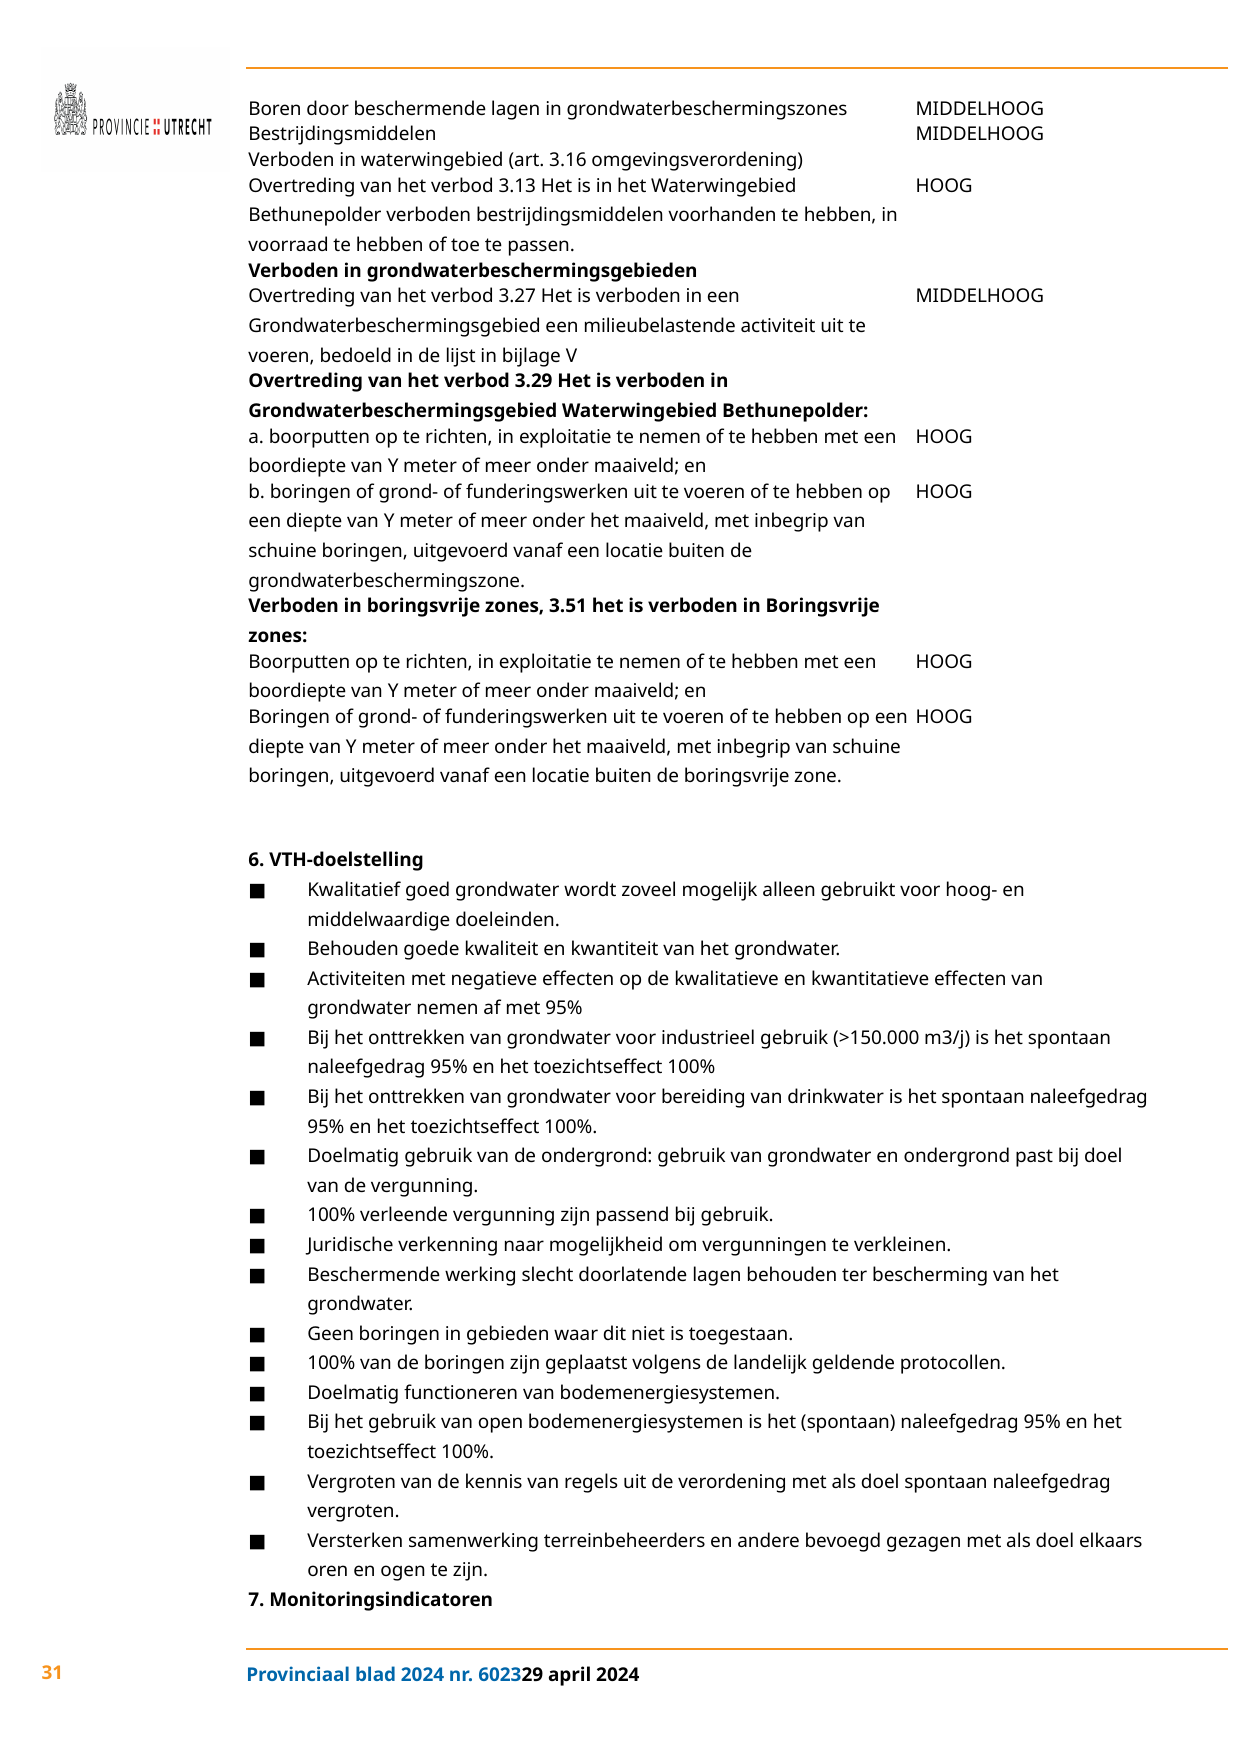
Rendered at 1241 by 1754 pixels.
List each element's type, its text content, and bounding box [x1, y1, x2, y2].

table_cell MIDDELHOOG [915, 121, 1152, 146]
table_cell [915, 257, 1152, 283]
table_cell [915, 593, 1152, 648]
list Bij het onttrekken van grondwater voor bereiding van drinkwater is het spontaan naleefgedrag 95% en het toezichtseffect 100%. [248, 1083, 1152, 1139]
table_cell Boorputten op te richten, in exploitatie te nemen of te hebben met een boordiepte van Y meter of meer onder maaiveld; en [248, 648, 915, 703]
list Versterken samenwerking terreinbeheerders en andere bevoegd gezagen met als doel elkaars oren en ogen te zijn. [248, 1527, 1152, 1582]
list 100% van de boringen zijn geplaatst volgens de landelijk geldende protocollen. [248, 1349, 1152, 1375]
table_cell MIDDELHOOG [915, 95, 1152, 121]
picture [41, 47, 231, 172]
list Activiteiten met negatieve effecten op de kwalitatieve en kwantitatieve effecten van grondwater nemen af met 95% [248, 965, 1152, 1020]
table_cell Boren door beschermende lagen in grondwaterbeschermingszones [248, 95, 915, 121]
table_cell HOOG [915, 423, 1152, 478]
table_cell Verboden in boringsvrije zones, 3.51 het is verboden in Boringsvrije zones: [248, 593, 915, 648]
list Behouden goede kwaliteit en kwantiteit van het grondwater. [248, 935, 1152, 961]
table_cell HOOG [915, 172, 1152, 257]
table_cell Boringen of grond- of funderingswerken uit te voeren of te hebben op een diepte van Y meter of meer onder het maaiveld, met inbegrip van schuine boringen, uitgevoerd vanaf een locatie buiten de boringsvrije zone. [248, 703, 915, 788]
table_cell [915, 368, 1152, 423]
list Geen boringen in gebieden waar dit niet is toegestaan. [248, 1320, 1152, 1346]
text 7. Monitoringsindicatoren [248, 1586, 1152, 1612]
table_cell [915, 146, 1152, 172]
table_cell a. boorputten op te richten, in exploitatie te nemen of te hebben met een boordiepte van Y meter of meer onder maaiveld; en [248, 423, 915, 478]
list 100% verleende vergunning zijn passend bij gebruik. [248, 1202, 1152, 1227]
table_cell Bestrijdingsmiddelen [248, 121, 915, 146]
list Vergroten van de kennis van regels uit de verordening met als doel spontaan naleefgedrag vergroten. [248, 1468, 1152, 1523]
list Doelmatig gebruik van de ondergrond: gebruik van grondwater en ondergrond past bij doel van de vergunning. [248, 1142, 1152, 1198]
table_cell [248, 788, 915, 814]
text 6. VTH-doelstelling [248, 847, 1152, 872]
list Bij het onttrekken van grondwater voor industrieel gebruik (>150.000 m3/j) is het spontaan naleefgedrag 95% en het toezichtseffect 100% [248, 1024, 1152, 1079]
table_cell [915, 788, 1152, 814]
table_cell HOOG [915, 648, 1152, 703]
table_cell b. boringen of grond- of funderingswerken uit te voeren of te hebben op een diepte van Y meter of meer onder het maaiveld, met inbegrip van schuine boringen, uitgevoerd vanaf een locatie buiten de grondwaterbeschermingszone. [248, 478, 915, 593]
table_cell HOOG [915, 703, 1152, 788]
list Bij het gebruik van open bodemenergiesystemen is het (spontaan) naleefgedrag 95% en het toezichtseffect 100%. [248, 1409, 1152, 1464]
list Beschermende werking slecht doorlatende lagen behouden ter bescherming van het grondwater. [248, 1261, 1152, 1316]
table_cell HOOG [915, 478, 1152, 593]
list Juridische verkenning naar mogelijkheid om vergunningen te verkleinen. [248, 1231, 1152, 1257]
list Kwalitatief goed grondwater wordt zoveel mogelijk alleen gebruikt voor hoog- en middelwaardige doeleinden. [248, 876, 1152, 932]
table_cell Overtreding van het verbod 3.29 Het is verboden in Grondwaterbeschermingsgebied Waterwingebied Bethunepolder: [248, 368, 915, 423]
table_cell Overtreding van het verbod 3.27 Het is verboden in een Grondwaterbeschermingsgebied een milieubelastende activiteit uit te voeren, bedoeld in de lijst in bijlage V [248, 283, 915, 367]
table_cell Overtreding van het verbod 3.13 Het is in het Waterwingebied Bethunepolder verboden bestrijdingsmiddelen voorhanden te hebben, in voorraad te hebben of toe te passen. [248, 172, 915, 257]
table_cell Verboden in grondwaterbeschermingsgebieden [248, 257, 915, 283]
table_cell MIDDELHOOG [915, 283, 1152, 367]
list Doelmatig functioneren van bodemenergiesystemen. [248, 1379, 1152, 1405]
table_cell Verboden in waterwingebied (art. 3.16 omgevingsverordening) [248, 146, 915, 172]
